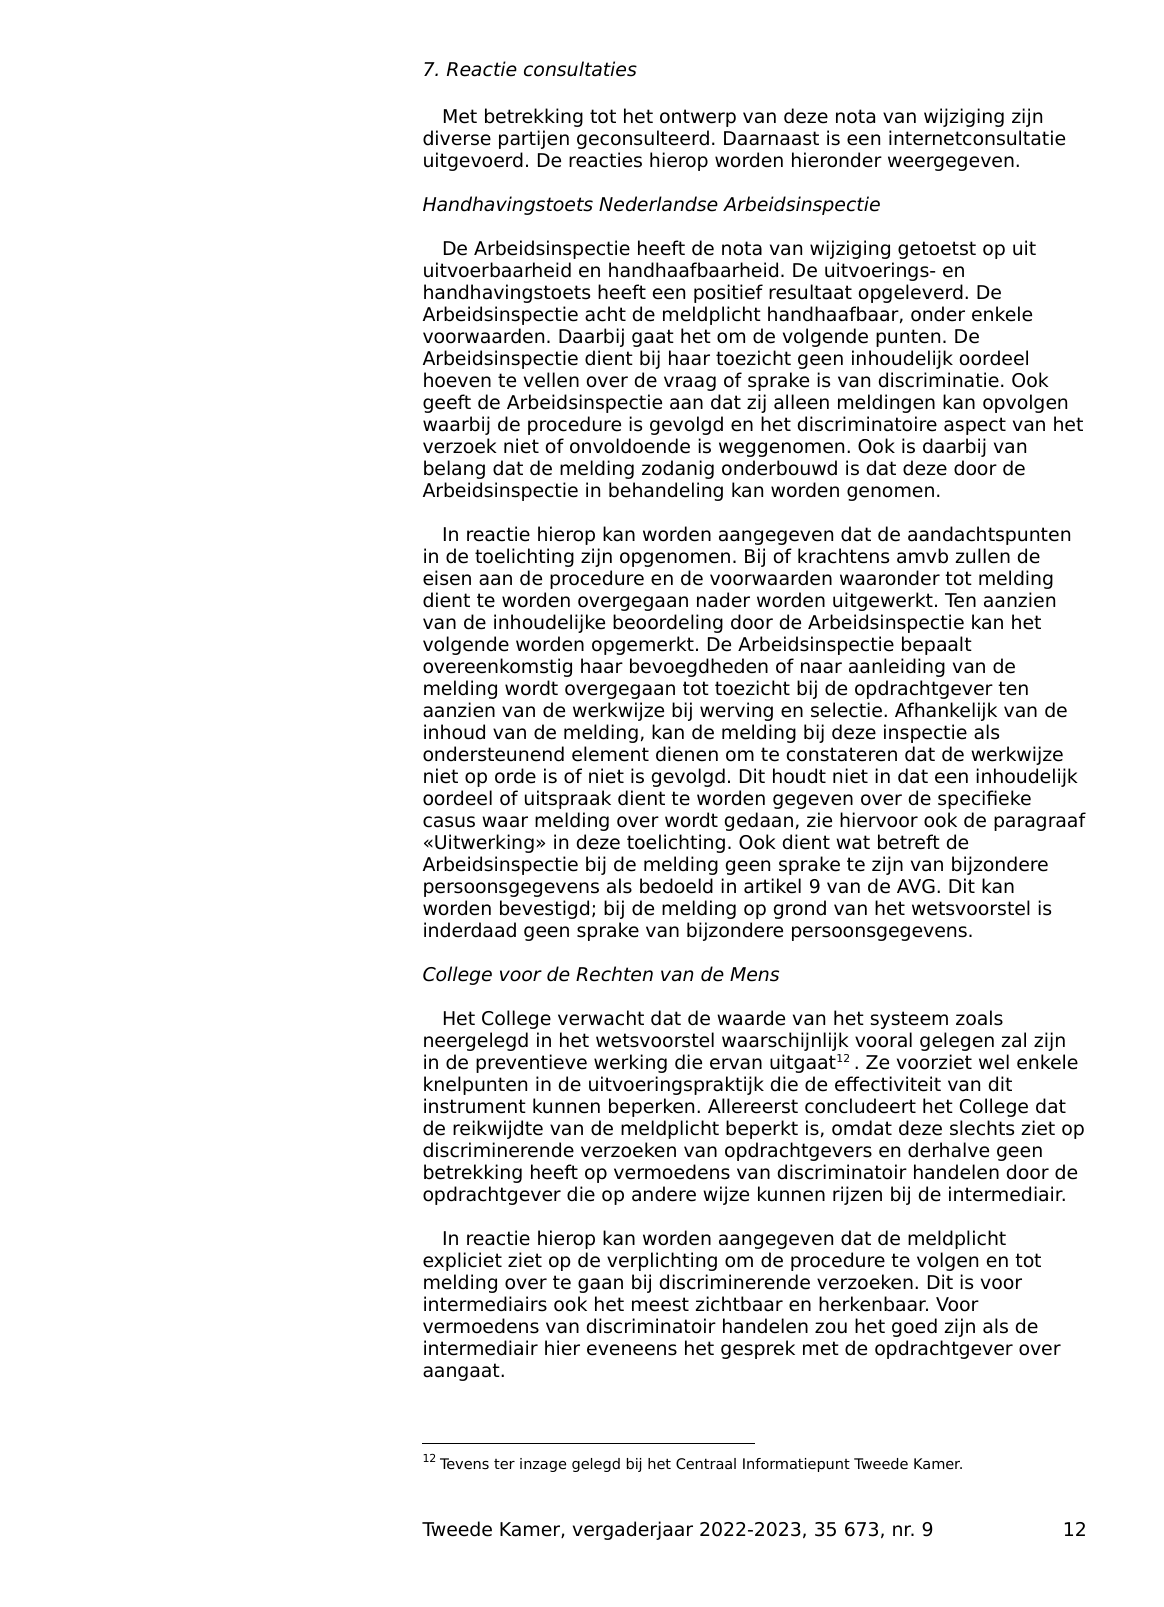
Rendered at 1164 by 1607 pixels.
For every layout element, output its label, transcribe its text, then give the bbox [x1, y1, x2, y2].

text Tevens ter inzage gelegd bij het Centraal Informatiepunt Tweede Kamer. [422, 1452, 1087, 1474]
subtitle College voor de Rechten van de Mens [422, 964, 1087, 986]
subtitle 7. Reactie consultaties [422, 59, 1087, 81]
text De Arbeidsinspectie heeft de nota van wijziging getoetst op uit uitvoerbaarheid en handhaafbaarheid. De uitvoerings- en handhavingstoets heeft een positief resultaat opgeleverd. De Arbeidsinspectie acht de meldplicht handhaafbaar, onder enkele voorwaarden. Daarbij gaat het om de volgende punten. De Arbeidsinspectie dient bij haar toezicht geen inhoudelijk oordeel hoeven te vellen over de vraag of sprake is van discriminatie. Ook geeft de Arbeidsinspectie aan dat zij alleen meldingen kan opvolgen waarbij de procedure is gevolgd en het discriminatoire aspect van het verzoek niet of onvoldoende is weggenomen. Ook is daarbij van belang dat de melding zodanig onderbouwd is dat deze door de Arbeidsinspectie in behandeling kan worden genomen. [422, 238, 1087, 502]
text In reactie hierop kan worden aangegeven dat de aandachtspunten in de toelichting zijn opgenomen. Bij of krachtens amvb zullen de eisen aan de procedure en de voorwaarden waaronder tot melding dient te worden overgegaan nader worden uitgewerkt. Ten aanzien van de inhoudelijke beoordeling door de Arbeidsinspectie kan het volgende worden opgemerkt. De Arbeidsinspectie bepaalt overeenkomstig haar bevoegdheden of naar aanleiding van de melding wordt overgegaan tot toezicht bij de opdrachtgever ten aanzien van de werkwijze bij werving en selectie. Afhankelijk van de inhoud van de melding, kan de melding bij deze inspectie als ondersteunend element dienen om te constateren dat de werkwijze niet op orde is of niet is gevolgd. Dit houdt niet in dat een inhoudelijk oordeel of uitspraak dient te worden gegeven over de specifieke casus waar melding over wordt gedaan, zie hiervoor ook de paragraaf «Uitwerking» in deze toelichting. Ook dient wat betreft de Arbeidsinspectie bij de melding geen sprake te zijn van bijzondere persoonsgegevens als bedoeld in artikel 9 van de AVG. Dit kan worden bevestigd; bij de melding op grond van het wetsvoorstel is inderdaad geen sprake van bijzondere persoonsgegevens. [422, 524, 1087, 942]
subtitle Handhavingstoets Nederlandse Arbeidsinspectie [422, 194, 1087, 216]
text In reactie hierop kan worden aangegeven dat de meldplicht expliciet ziet op de verplichting om de procedure te volgen en tot melding over te gaan bij discriminerende verzoeken. Dit is voor intermediairs ook het meest zichtbaar en herkenbaar. Voor vermoedens van discriminatoir handelen zou het goed zijn als de intermediair hier eveneens het gesprek met de opdrachtgever over aangaat. [422, 1228, 1087, 1382]
text Het College verwacht dat de waarde van het systeem zoals neergelegd in het wetsvoorstel waarschijnlijk vooral gelegen zal zijn in de preventieve werking die ervan uitgaat. Ze voorziet wel enkele knelpunten in de uitvoeringspraktijk die de effectiviteit van dit instrument kunnen beperken. Allereerst concludeert het College dat de reikwijdte van de meldplicht beperkt is, omdat deze slechts ziet op discriminerende verzoeken van opdrachtgevers en derhalve geen betrekking heeft op vermoedens van discriminatoir handelen door de opdrachtgever die op andere wijze kunnen rijzen bij de intermediair. [422, 1008, 1087, 1206]
text Met betrekking tot het ontwerp van deze nota van wijziging zijn diverse partijen geconsulteerd. Daarnaast is een internetconsultatie uitgevoerd. De reacties hierop worden hieronder weergegeven. [422, 106, 1087, 172]
